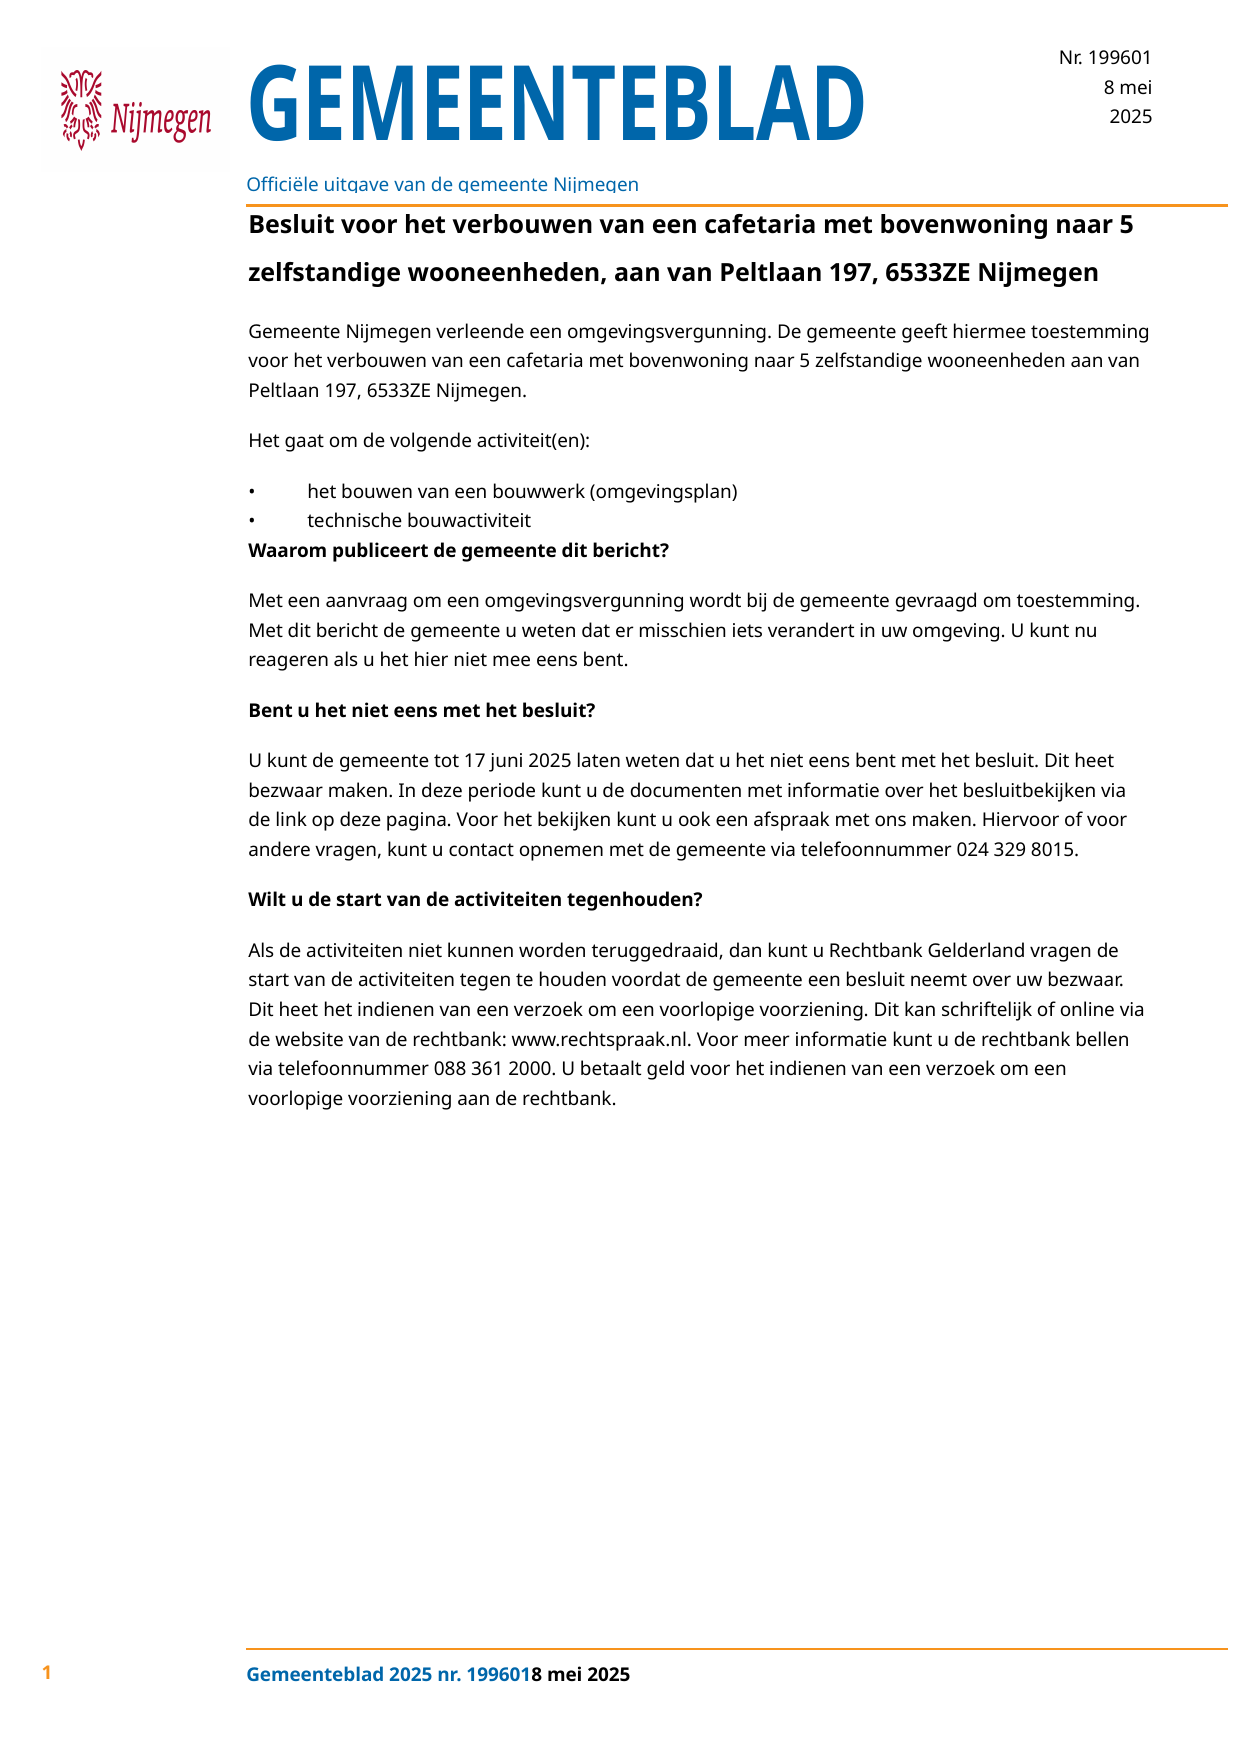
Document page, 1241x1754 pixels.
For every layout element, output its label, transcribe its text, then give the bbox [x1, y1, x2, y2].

picture [41, 47, 231, 172]
text Als de activiteiten niet kunnen worden teruggedraaid, dan kunt u Rechtbank Gelderland vragen de start van de activiteiten tegen te houden voordat de gemeente een besluit neemt over uw bezwaar. Dit heet het indienen van een verzoek om een voorlopige voorziening. Dit kan schriftelijk of online via de website van de rechtbank: www.rechtspraak.nl. Voor meer informatie kunt u de rechtbank bellen via telefoonnummer 088 361 2000. U betaalt geld voor het indienen van een verzoek om een voorlopige voorziening aan de rechtbank. [248, 937, 1152, 1111]
text Bent u het niet eens met het besluit? [248, 697, 1152, 723]
text Het gaat om de volgende activiteit(en): [248, 427, 1152, 453]
text Met een aanvraag om een omgevingsvergunning wordt bij de gemeente gevraagd om toestemming. Met dit bericht de gemeente u weten dat er misschien iets verandert in uw omgeving. U kunt nu reageren als u het hier niet mee eens bent. [248, 587, 1152, 672]
list technische bouwactiviteit [248, 507, 1152, 533]
text U kunt de gemeente tot 17 juni 2025 laten weten dat u het niet eens bent met het besluit. Dit heet bezwaar maken. In deze periode kunt u de documenten met informatie over het besluitbekijken via de link op deze pagina. Voor het bekijken kunt u ook een afspraak met ons maken. Hiervoor of voor andere vragen, kunt u contact opnemen met de gemeente via telefoonnummer 024 329 8015. [248, 747, 1152, 862]
text Wilt u de start van de activiteiten tegenhouden? [248, 887, 1152, 912]
text Waarom publiceert de gemeente dit bericht? [248, 537, 1152, 563]
text Besluit voor het verbouwen van een cafetaria met bovenwoning naar 5 zelfstandige wooneenheden, aan van Peltlaan 197, 6533ZE Nijmegen [248, 207, 1152, 288]
text Gemeente Nijmegen verleende een omgevingsvergunning. De gemeente geeft hiermee toestemming voor het verbouwen van een cafetaria met bovenwoning naar 5 zelfstandige wooneenheden aan van Peltlaan 197, 6533ZE Nijmegen. [248, 318, 1152, 403]
list het bouwen van een bouwwerk (omgevingsplan) [248, 478, 1152, 504]
